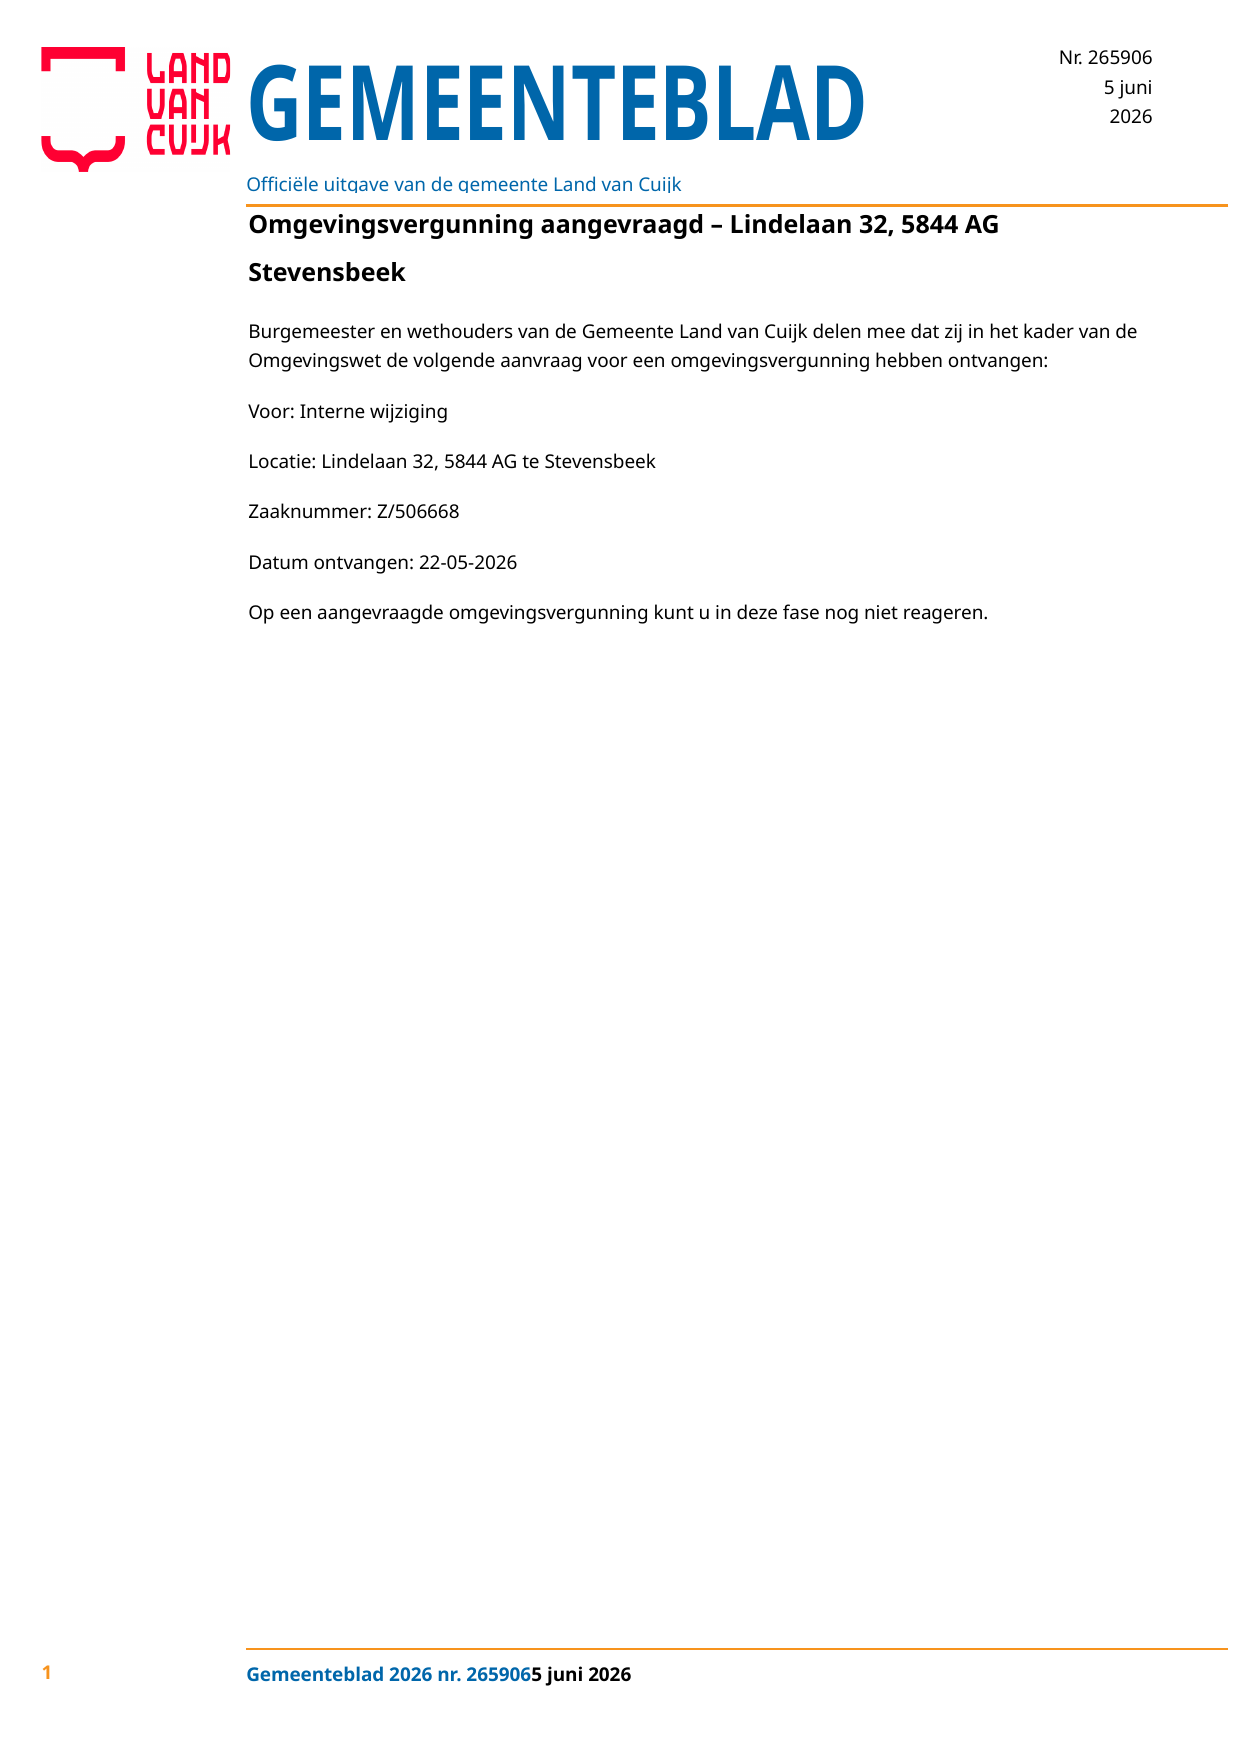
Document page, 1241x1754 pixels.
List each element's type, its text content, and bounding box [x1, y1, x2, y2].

picture [41, 47, 231, 172]
text Datum ontvangen: 22-05-2026 [248, 549, 1152, 575]
text Zaaknummer: Z/506668 [248, 499, 1152, 524]
text Burgemeester en wethouders van de Gemeente Land van Cuijk delen mee dat zij in het kader van de Omgevingswet de volgende aanvraag voor een omgevingsvergunning hebben ontvangen: [248, 318, 1152, 373]
text Omgevingsvergunning aangevraagd – Lindelaan 32, 5844 AG Stevensbeek [248, 207, 1152, 288]
text Voor: Interne wijziging [248, 398, 1152, 424]
text Op een aangevraagde omgevingsvergunning kunt u in deze fase nog niet reageren. [248, 599, 1152, 625]
text Locatie: Lindelaan 32, 5844 AG te Stevensbeek [248, 448, 1152, 474]
